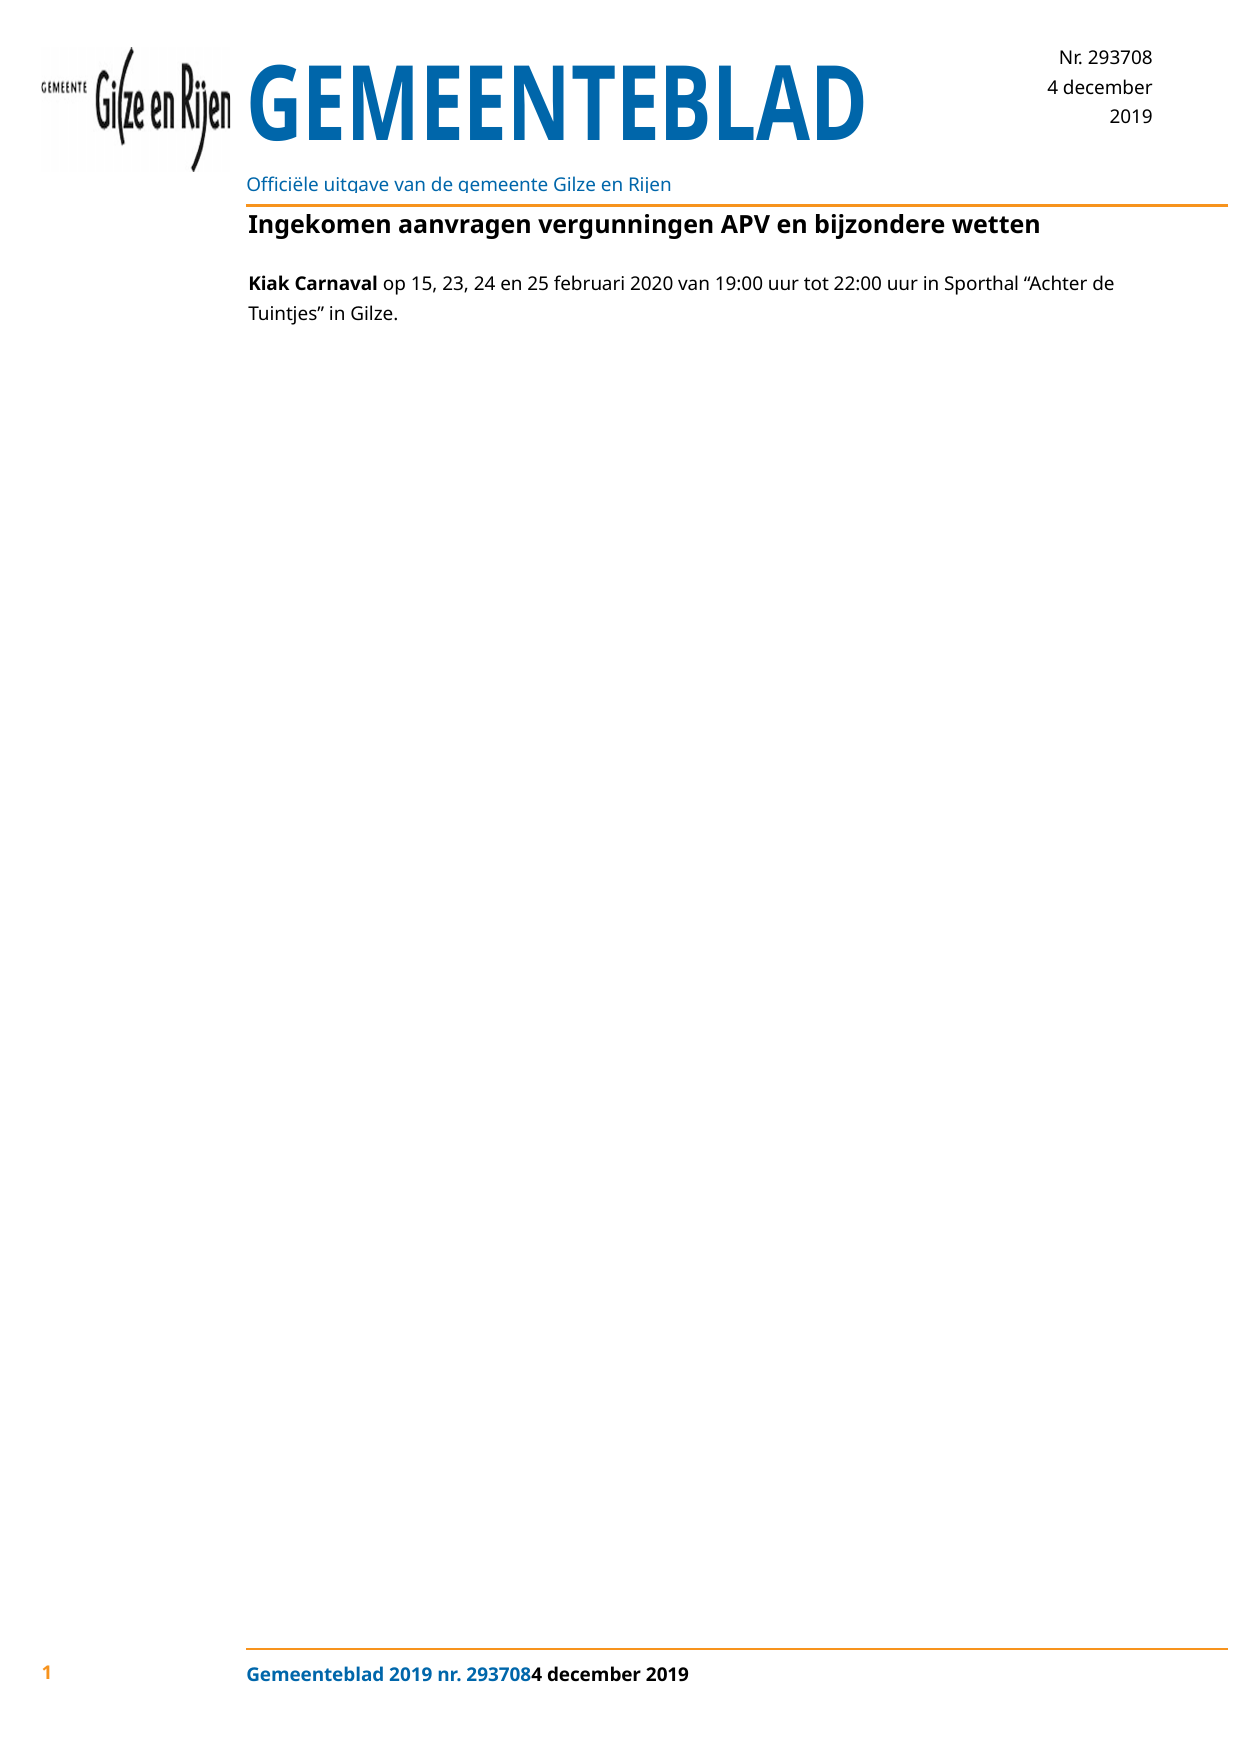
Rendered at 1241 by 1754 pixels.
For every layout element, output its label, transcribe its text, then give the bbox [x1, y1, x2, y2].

text Kiak Carnaval op 15, 23, 24 en 25 februari 2020 van 19:00 uur tot 22:00 uur in Sporthal “Achter de Tuintjes” in Gilze. [248, 270, 1152, 326]
text Ingekomen aanvragen vergunningen APV en bijzondere wetten [248, 207, 1152, 241]
picture [41, 47, 231, 172]
